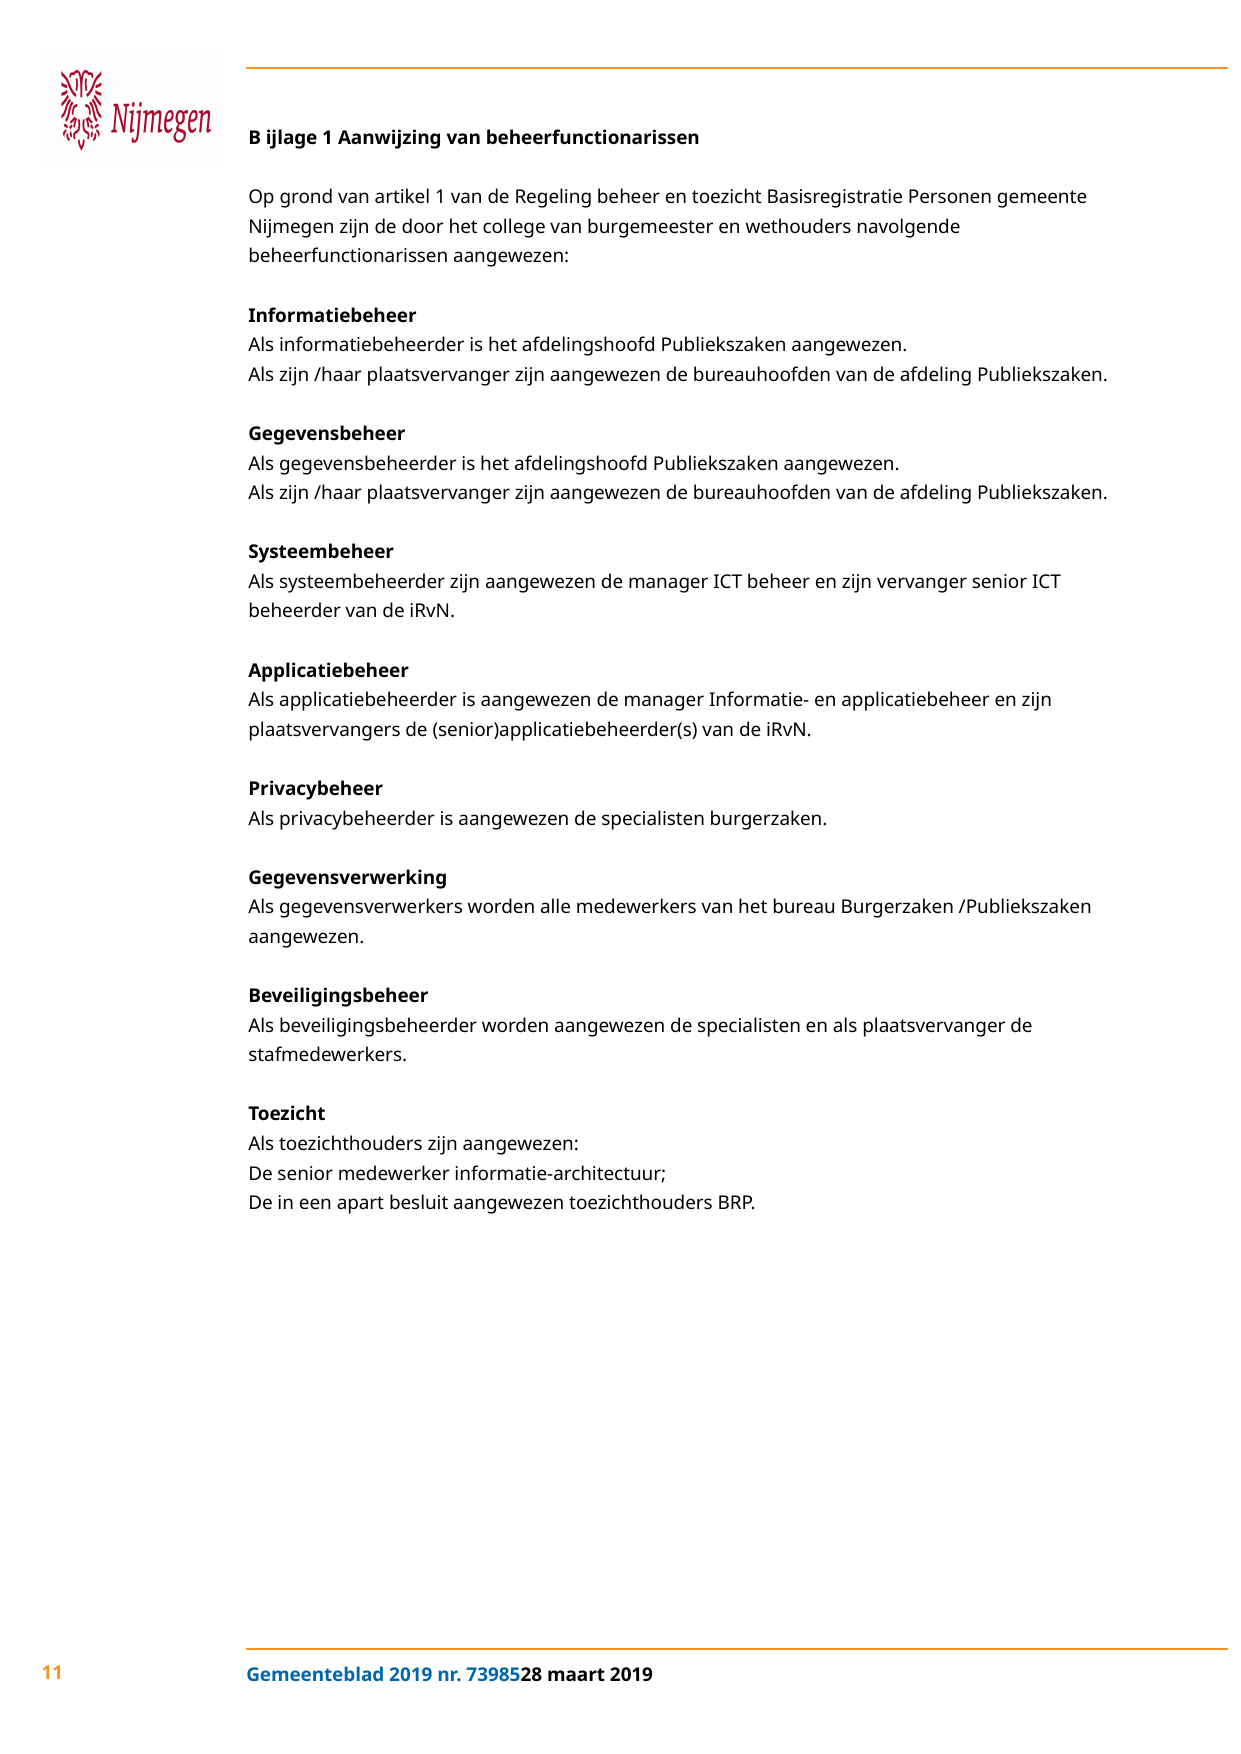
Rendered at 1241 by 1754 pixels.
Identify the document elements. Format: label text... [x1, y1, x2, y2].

text Gegevensbeheer [248, 420, 1152, 446]
text Op grond van artikel 1 van de Regeling beheer en toezicht Basisregistratie Personen gemeente Nijmegen zijn de door het college van burgemeester en wethouders navolgende beheerfunctionarissen aangewezen: [248, 183, 1152, 268]
text Als informatiebeheerder is het afdelingshoofd Publiekszaken aangewezen. [248, 331, 1152, 357]
text Als privacybeheerder is aangewezen de specialisten burgerzaken. [248, 805, 1152, 831]
text Systeembeheer [248, 538, 1152, 564]
text Als applicatiebeheerder is aangewezen de manager Informatie- en applicatiebeheer en zijn plaatsvervangers de (senior)applicatiebeheerder(s) van de iRvN. [248, 686, 1152, 742]
text Als systeembeheerder zijn aangewezen de manager ICT beheer en zijn vervanger senior ICT beheerder van de iRvN. [248, 568, 1152, 623]
text Informatiebeheer [248, 302, 1152, 328]
text Als toezichthouders zijn aangewezen: [248, 1130, 1152, 1156]
text Privacybeheer [248, 775, 1152, 801]
text Als zijn /haar plaatsvervanger zijn aangewezen de bureauhoofden van de afdeling Publiekszaken. [248, 479, 1152, 505]
picture [41, 47, 231, 172]
text De in een apart besluit aangewezen toezichthouders BRP. [248, 1189, 1152, 1215]
text Toezicht [248, 1101, 1152, 1126]
text Applicatiebeheer [248, 657, 1152, 683]
text Als zijn /haar plaatsvervanger zijn aangewezen de bureauhoofden van de afdeling Publiekszaken. [248, 361, 1152, 387]
text Als gegevensbeheerder is het afdelingshoofd Publiekszaken aangewezen. [248, 450, 1152, 476]
text De senior medewerker informatie-architectuur; [248, 1160, 1152, 1186]
text Als beveiligingsbeheerder worden aangewezen de specialisten en als plaatsvervanger de stafmedewerkers. [248, 1012, 1152, 1067]
text Gegevensverwerking [248, 864, 1152, 890]
text Als gegevensverwerkers worden alle medewerkers van het bureau Burgerzaken /Publiekszaken aangewezen. [248, 893, 1152, 949]
text B ijlage 1 Aanwijzing van beheerfunctionarissen [248, 124, 1152, 150]
text Beveiligingsbeheer [248, 982, 1152, 1008]
